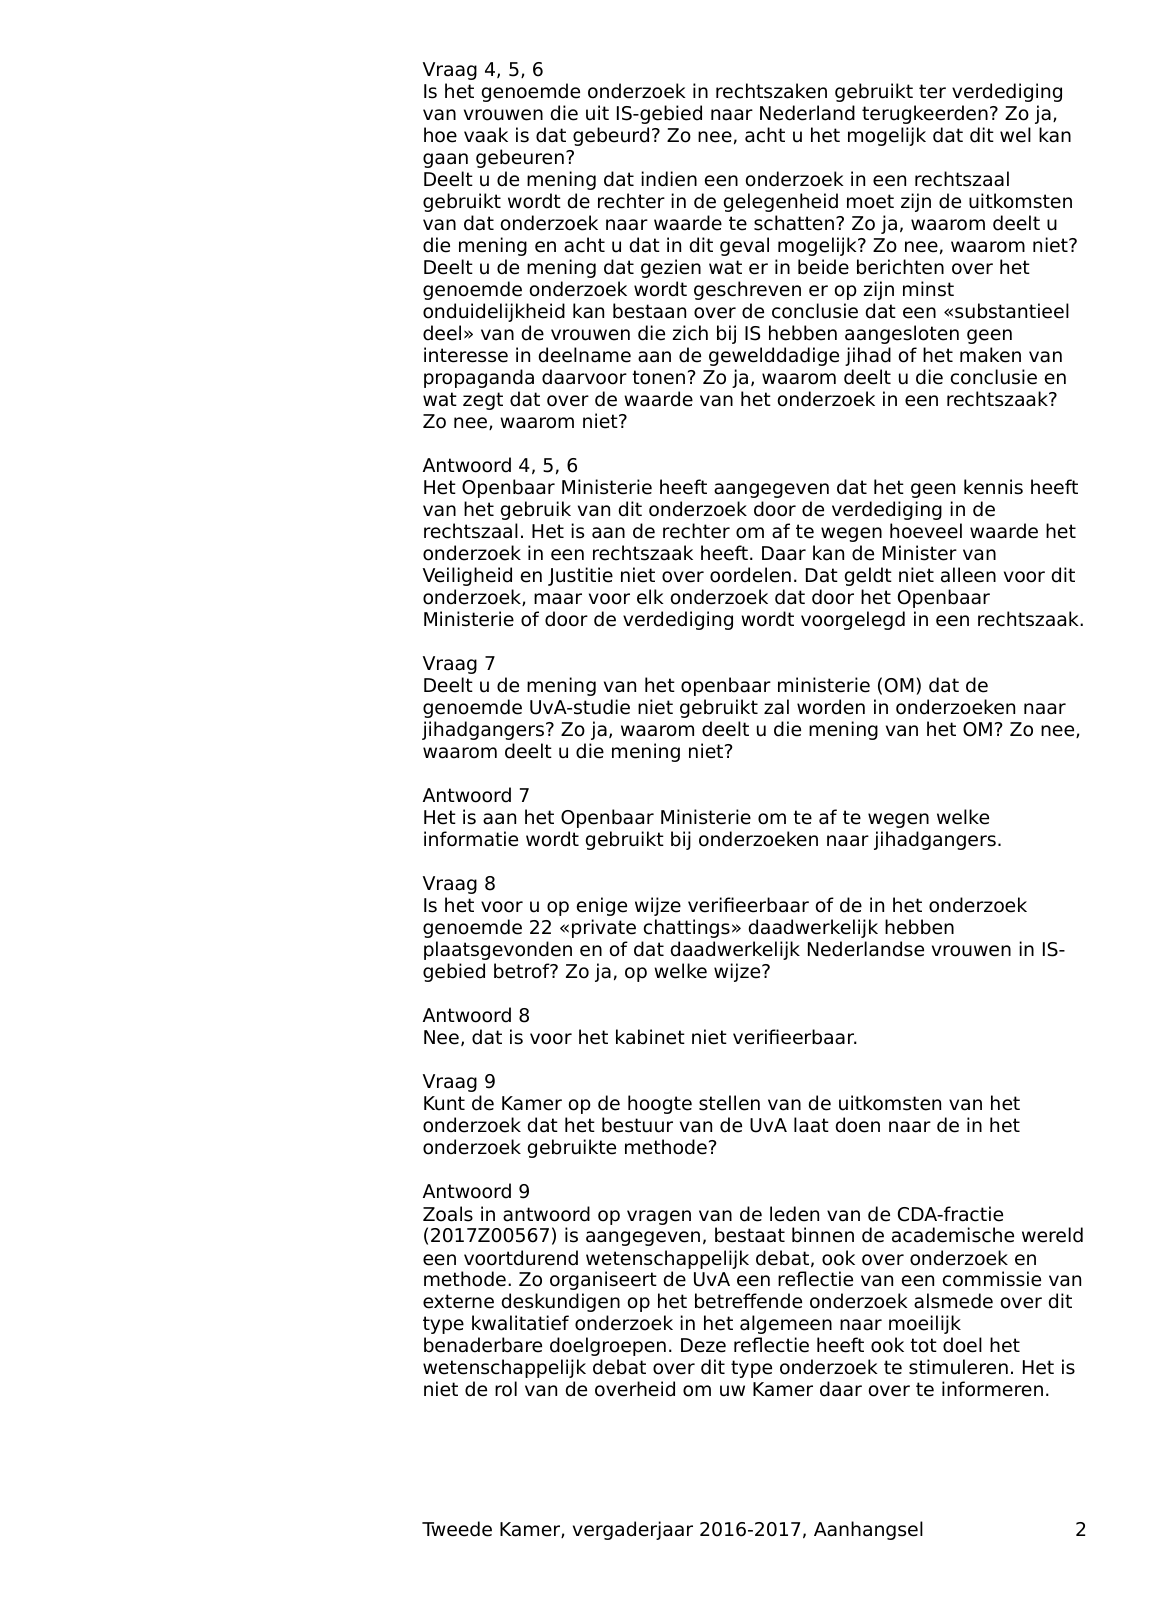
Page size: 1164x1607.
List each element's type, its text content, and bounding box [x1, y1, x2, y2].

text Vraag 7 [422, 653, 1087, 675]
text Antwoord 9 [422, 1181, 1087, 1203]
text Is het voor u op enige wijze verifieerbaar of de in het onderzoek genoemde 22 «private chattings» daadwerkelijk hebben plaatsgevonden en of dat daadwerkelijk Nederlandse vrouwen in IS-gebied betrof? Zo ja, op welke wijze? [422, 895, 1087, 983]
text Antwoord 7 [422, 785, 1087, 807]
text Het is aan het Openbaar Ministerie om te af te wegen welke informatie wordt gebruikt bij onderzoeken naar jihadgangers. [422, 807, 1087, 851]
text Antwoord 4, 5, 6 [422, 455, 1087, 477]
text Kunt de Kamer op de hoogte stellen van de uitkomsten van het onderzoek dat het bestuur van de UvA laat doen naar de in het onderzoek gebruikte methode? [422, 1093, 1087, 1159]
text Vraag 4, 5, 6 [422, 59, 1087, 81]
text Vraag 9 [422, 1071, 1087, 1093]
text Nee, dat is voor het kabinet niet verifieerbaar. [422, 1027, 1087, 1049]
text Deelt u de mening dat indien een onderzoek in een rechtszaal gebruikt wordt de rechter in de gelegenheid moet zijn de uitkomsten van dat onderzoek naar waarde te schatten? Zo ja, waarom deelt u die mening en acht u dat in dit geval mogelijk? Zo nee, waarom niet? [422, 169, 1087, 257]
text Vraag 8 [422, 873, 1087, 895]
text Het Openbaar Ministerie heeft aangegeven dat het geen kennis heeft van het gebruik van dit onderzoek door de verdediging in de rechtszaal. Het is aan de rechter om af te wegen hoeveel waarde het onderzoek in een rechtszaak heeft. Daar kan de Minister van Veiligheid en Justitie niet over oordelen. Dat geldt niet alleen voor dit onderzoek, maar voor elk onderzoek dat door het Openbaar Ministerie of door de verdediging wordt voorgelegd in een rechtszaak. [422, 477, 1087, 631]
text Is het genoemde onderzoek in rechtszaken gebruikt ter verdediging van vrouwen die uit IS-gebied naar Nederland terugkeerden? Zo ja, hoe vaak is dat gebeurd? Zo nee, acht u het mogelijk dat dit wel kan gaan gebeuren? [422, 81, 1087, 169]
text Deelt u de mening dat gezien wat er in beide berichten over het genoemde onderzoek wordt geschreven er op zijn minst onduidelijkheid kan bestaan over de conclusie dat een «substantieel deel» van de vrouwen die zich bij IS hebben aangesloten geen interesse in deelname aan de gewelddadige jihad of het maken van propaganda daarvoor tonen? Zo ja, waarom deelt u die conclusie en wat zegt dat over de waarde van het onderzoek in een rechtszaak? Zo nee, waarom niet? [422, 257, 1087, 433]
text Zoals in antwoord op vragen van de leden van de CDA-fractie (2017Z00567) is aangegeven, bestaat binnen de academische wereld een voortdurend wetenschappelijk debat, ook over onderzoek en methode. Zo organiseert de UvA een reflectie van een commissie van externe deskundigen op het betreffende onderzoek alsmede over dit type kwalitatief onderzoek in het algemeen naar moeilijk benaderbare doelgroepen. Deze reflectie heeft ook tot doel het wetenschappelijk debat over dit type onderzoek te stimuleren. Het is niet de rol van de overheid om uw Kamer daar over te informeren. [422, 1203, 1087, 1401]
text Antwoord 8 [422, 1005, 1087, 1027]
text Deelt u de mening van het openbaar ministerie (OM) dat de genoemde UvA-studie niet gebruikt zal worden in onderzoeken naar jihadgangers? Zo ja, waarom deelt u die mening van het OM? Zo nee, waarom deelt u die mening niet? [422, 675, 1087, 763]
